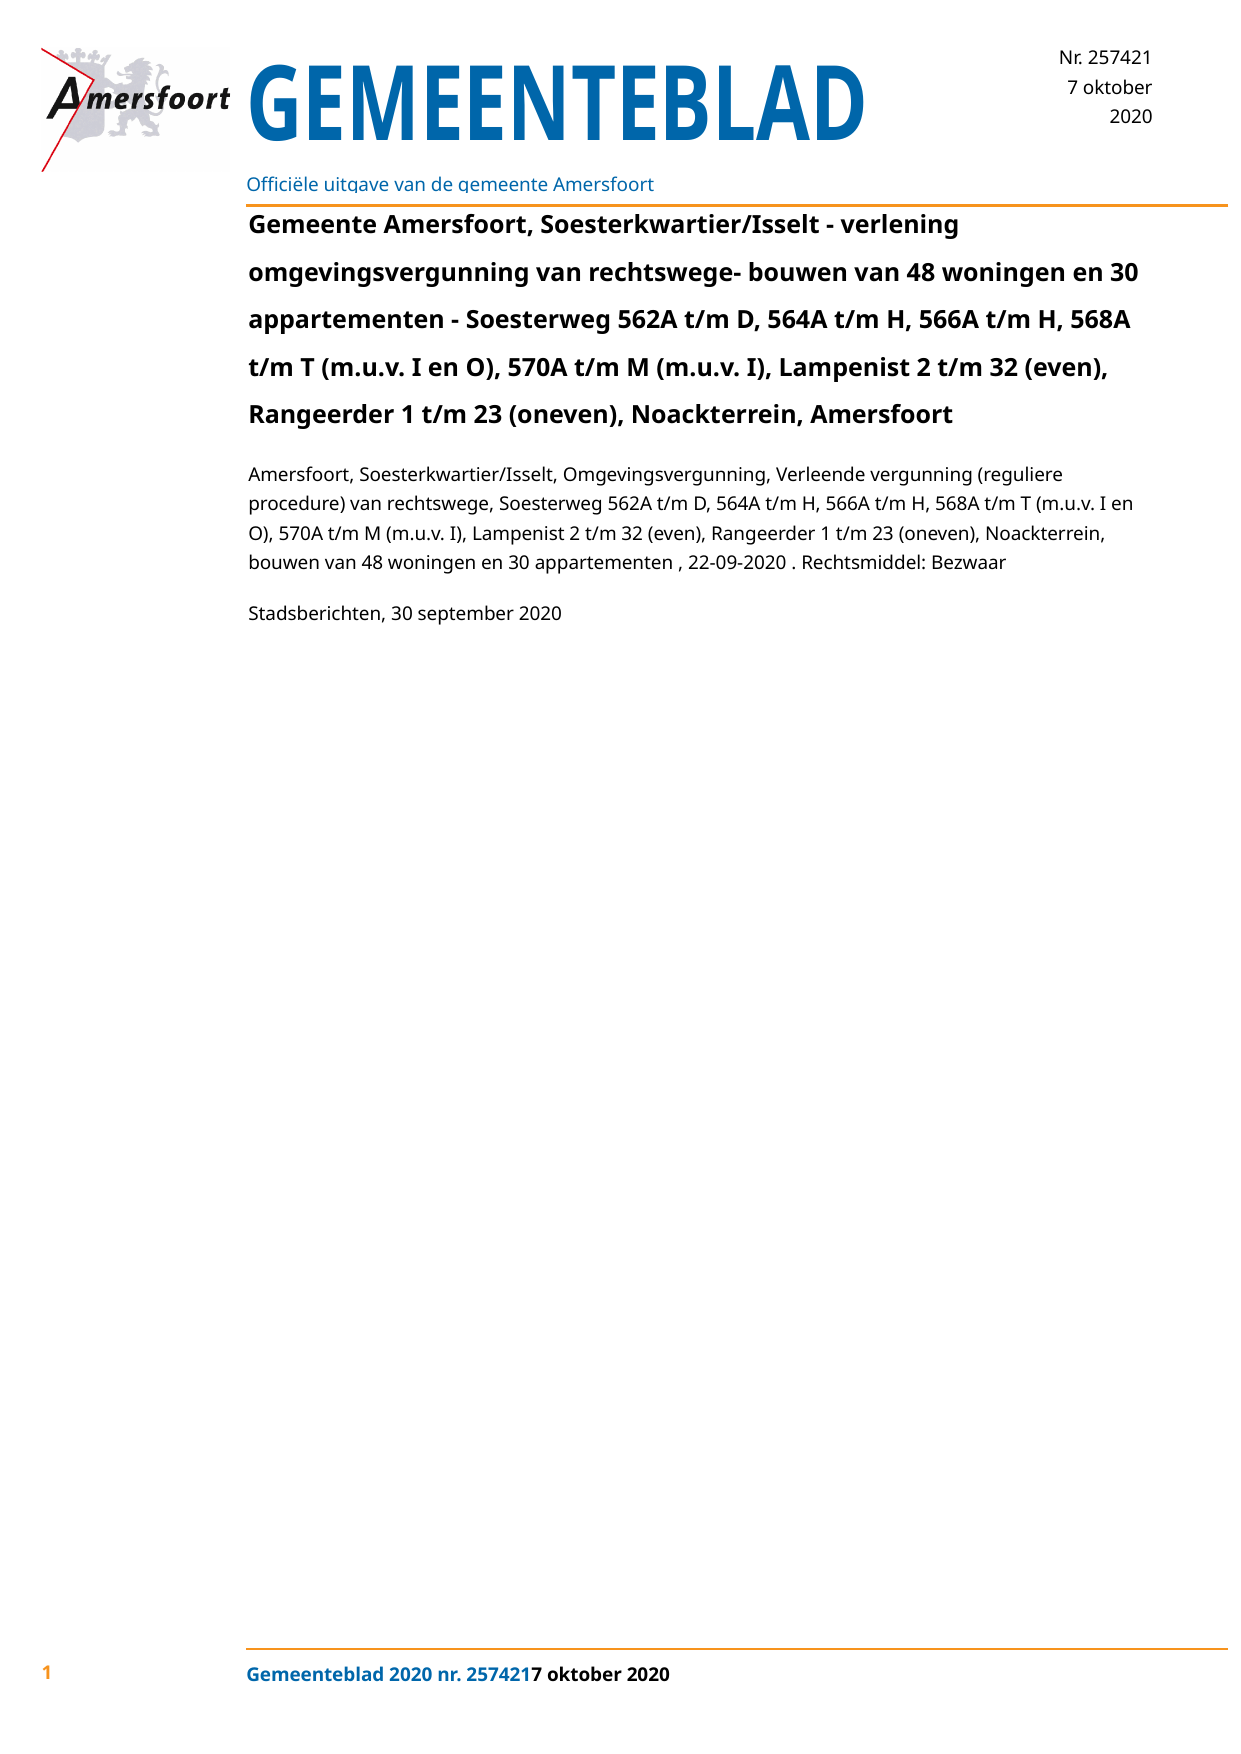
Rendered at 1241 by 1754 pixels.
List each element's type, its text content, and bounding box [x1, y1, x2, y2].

text Amersfoort, Soesterkwartier/Isselt, Omgevingsvergunning, Verleende vergunning (reguliere procedure) van rechtswege, Soesterweg 562A t/m D, 564A t/m H, 566A t/m H, 568A t/m T (m.u.v. I en O), 570A t/m M (m.u.v. I), Lampenist 2 t/m 32 (even), Rangeerder 1 t/m 23 (oneven), Noackterrein, bouwen van 48 woningen en 30 appartementen , 22-09-2020 . Rechtsmiddel: Bezwaar [248, 461, 1152, 575]
text Stadsberichten, 30 september 2020 [248, 600, 1152, 626]
text Gemeente Amersfoort, Soesterkwartier/Isselt - verlening omgevingsvergunning van rechtswege- bouwen van 48 woningen en 30 appartementen - Soesterweg 562A t/m D, 564A t/m H, 566A t/m H, 568A t/m T (m.u.v. I en O), 570A t/m M (m.u.v. I), Lampenist 2 t/m 32 (even), Rangeerder 1 t/m 23 (oneven), Noackterrein, Amersfoort [248, 207, 1152, 431]
picture [41, 47, 231, 172]
